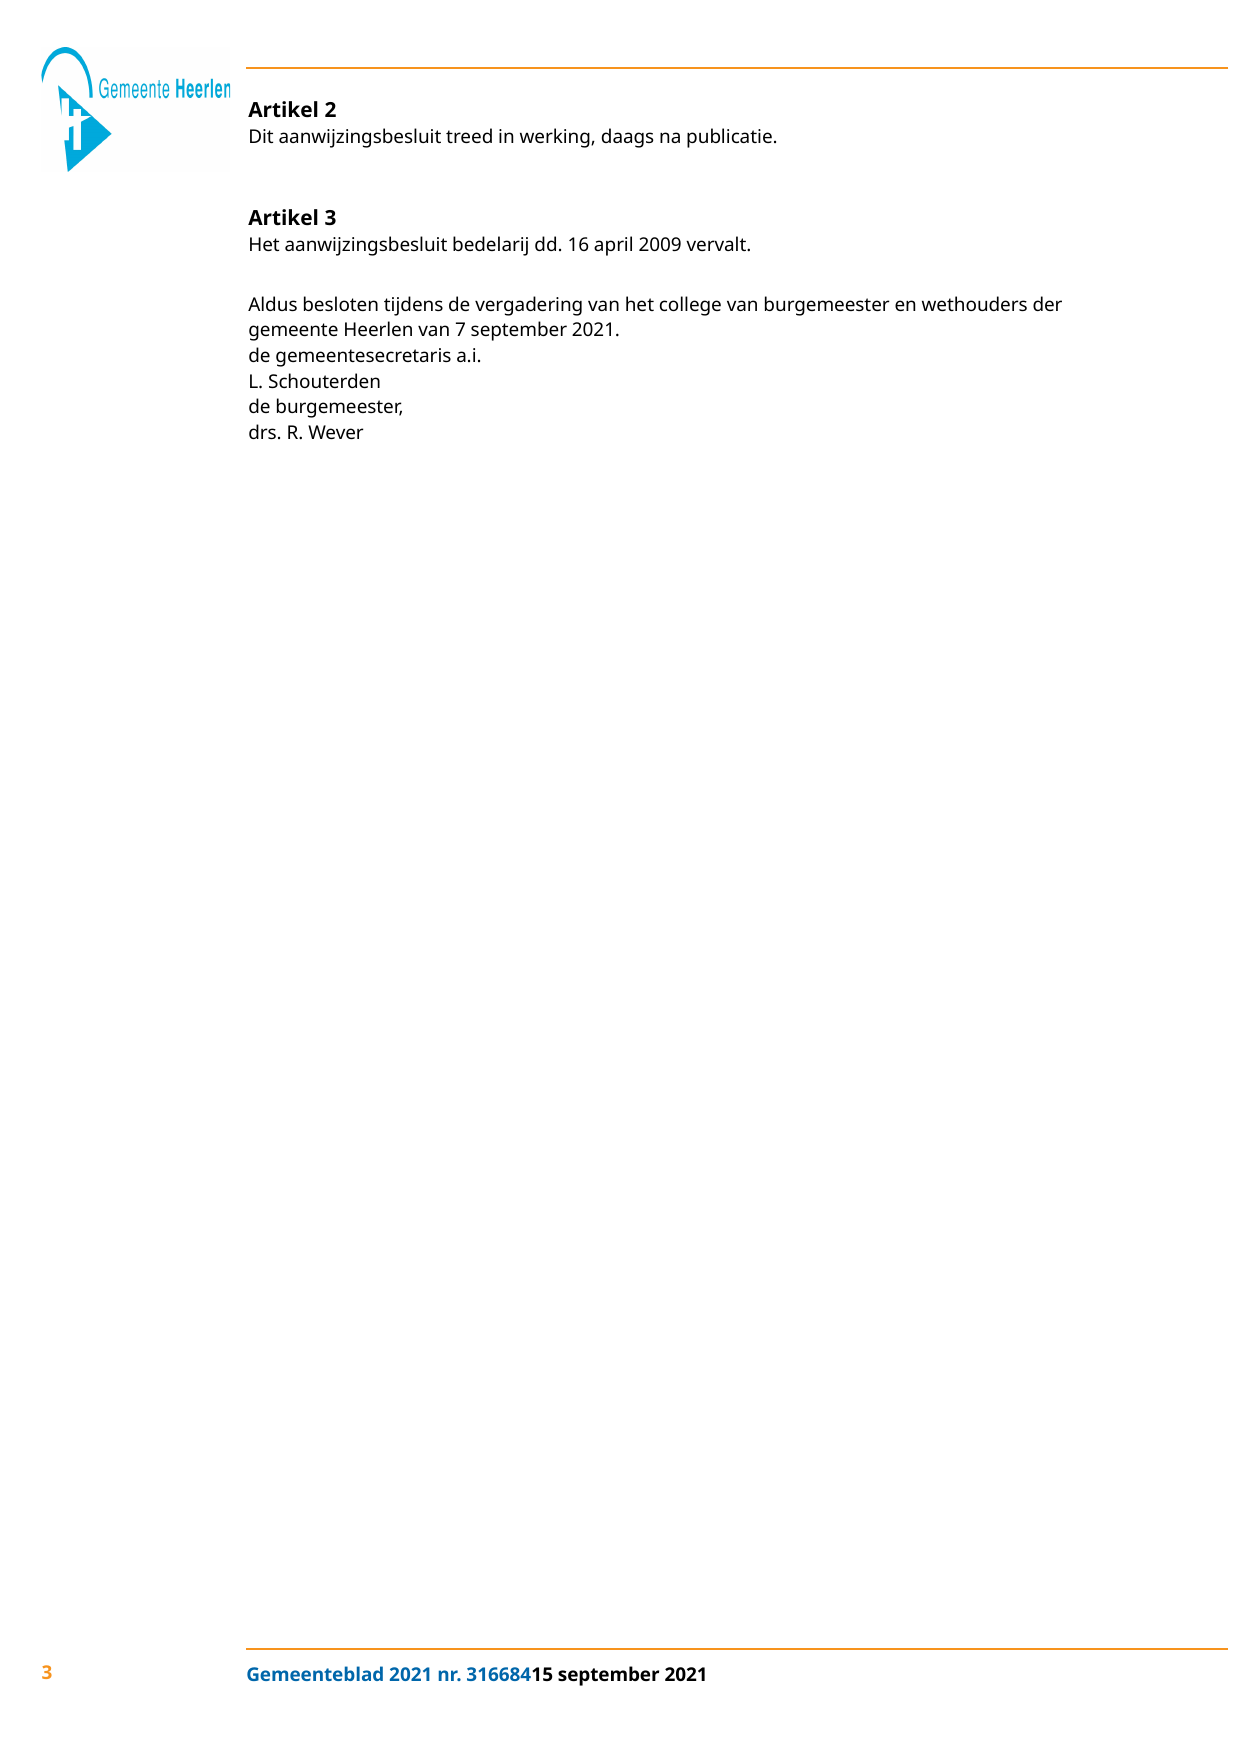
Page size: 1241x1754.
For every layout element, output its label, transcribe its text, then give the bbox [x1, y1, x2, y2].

text drs. R. Wever [248, 419, 1152, 445]
text Het aanwijzingsbesluit bedelarij dd. 16 april 2009 vervalt. [248, 232, 1152, 257]
text de gemeentesecretaris a.i. [248, 342, 1152, 368]
text Dit aanwijzingsbesluit treed in werking, daags na publicatie. [248, 123, 1152, 149]
picture [41, 47, 59, 70]
text L. Schouterden [248, 368, 1152, 394]
text Aldus besloten tijdens de vergadering van het college van burgemeester en wethouders der gemeente Heerlen van 7 september 2021. [248, 291, 1152, 342]
text de burgemeester, [248, 394, 1152, 419]
text Artikel 3 [248, 203, 1152, 232]
text Artikel 2 [248, 95, 1152, 123]
picture [41, 47, 231, 172]
